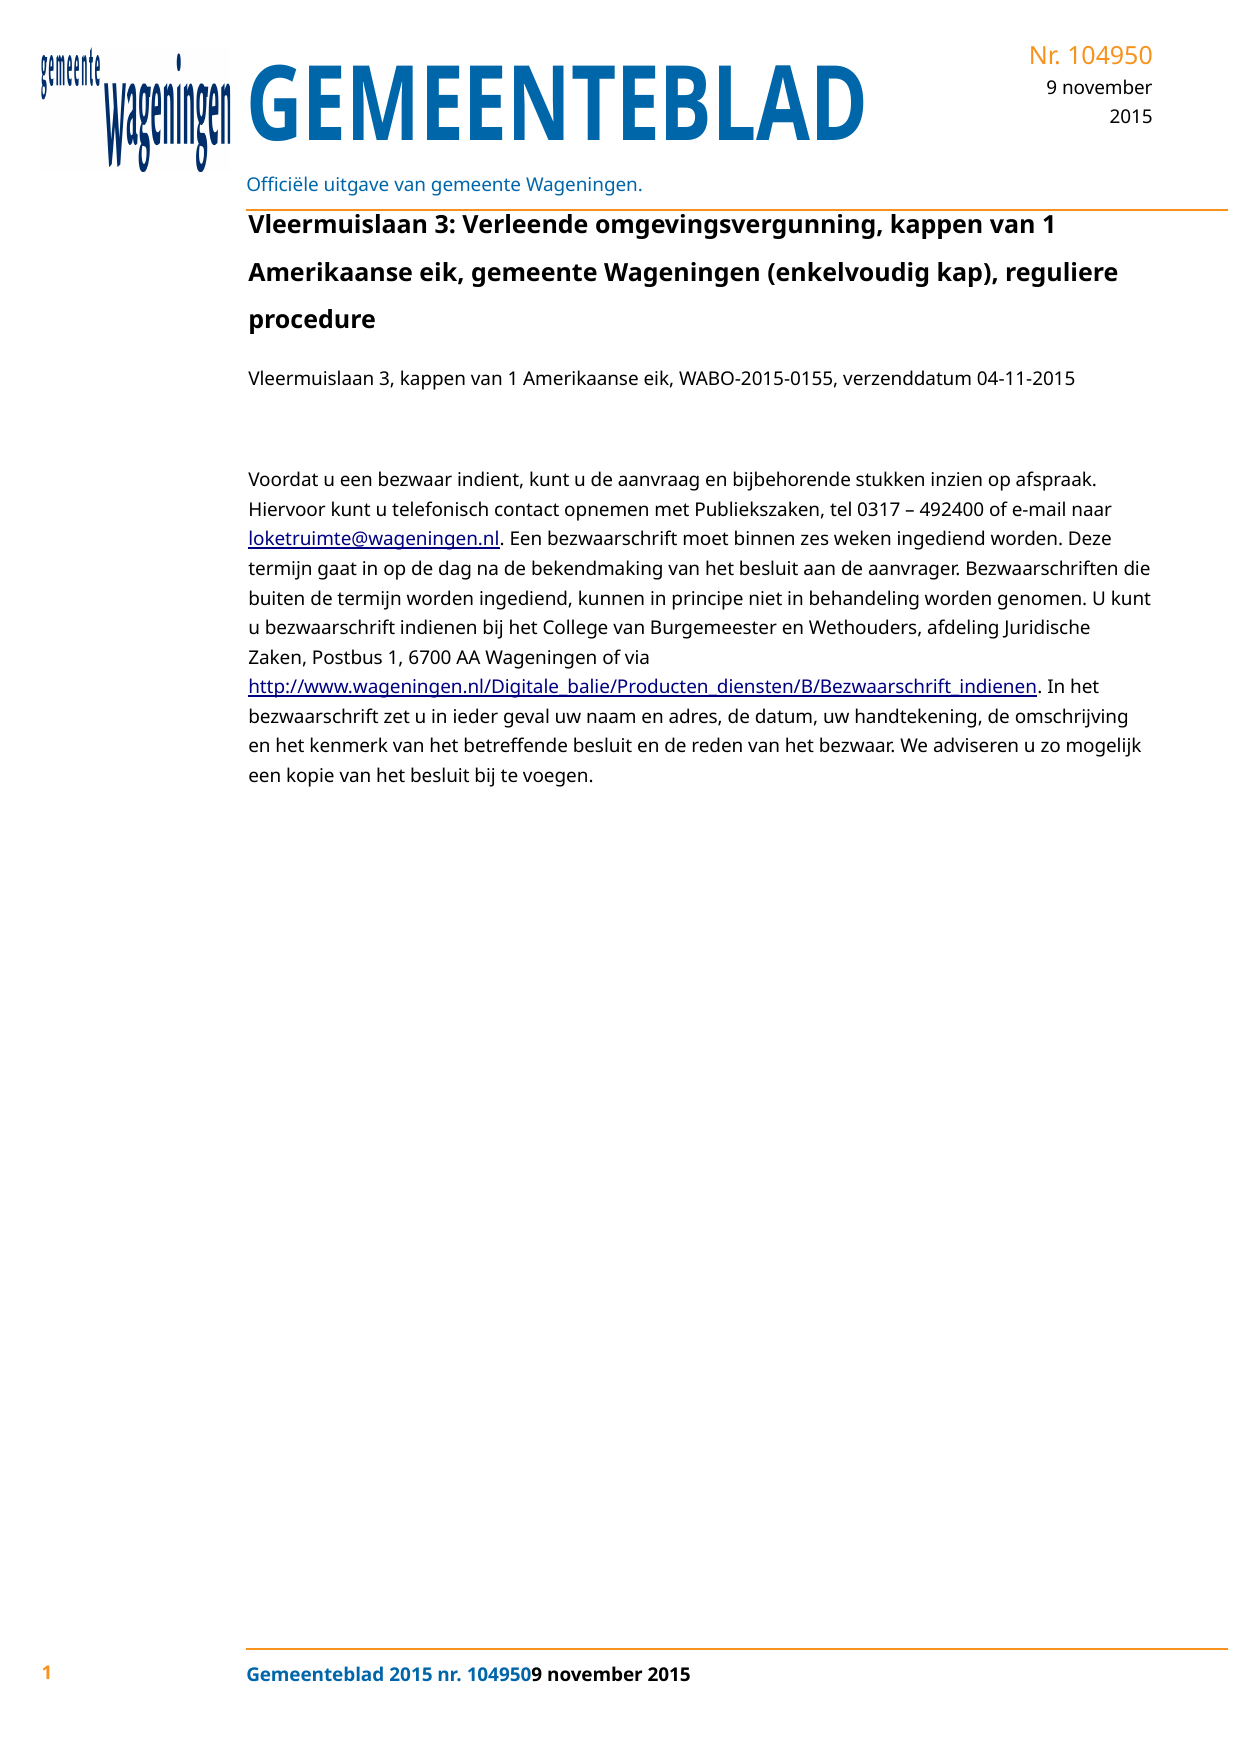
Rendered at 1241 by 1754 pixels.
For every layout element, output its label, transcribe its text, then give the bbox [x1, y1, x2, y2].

picture [41, 47, 231, 172]
text Voordat u een bezwaar indient, kunt u de aanvraag en bijbehorende stukken inzien op afspraak. Hiervoor kunt u telefonisch contact opnemen met Publiekszaken, tel 0317 – 492400 of e-mail naar loketruimte@wageningen.nl. Een bezwaarschrift moet binnen zes weken ingediend worden. Deze termijn gaat in op de dag na de bekendmaking van het besluit aan de aanvrager. Bezwaarschriften die buiten de termijn worden ingediend, kunnen in principe niet in behandeling worden genomen. U kunt u bezwaarschrift indienen bij het College van Burgemeester en Wethouders, afdeling Juridische Zaken, Postbus 1, 6700 AA Wageningen of via http://www.wageningen.nl/Digitale_balie/Producten_diensten/B/Bezwaarschrift_indienen. In het bezwaarschrift zet u in ieder geval uw naam en adres, de datum, uw handtekening, de omschrijving en het kenmerk van het betreffende besluit en de reden van het bezwaar. We adviseren u zo mogelijk een kopie van het besluit bij te voegen. [248, 466, 1152, 788]
text Vleermuislaan 3, kappen van 1 Amerikaanse eik, WABO-2015-0155, verzenddatum 04-11-2015 [248, 366, 1152, 391]
text Vleermuislaan 3: Verleende omgevingsvergunning, kappen van 1 Amerikaanse eik, gemeente Wageningen (enkelvoudig kap), reguliere procedure [248, 211, 1152, 336]
